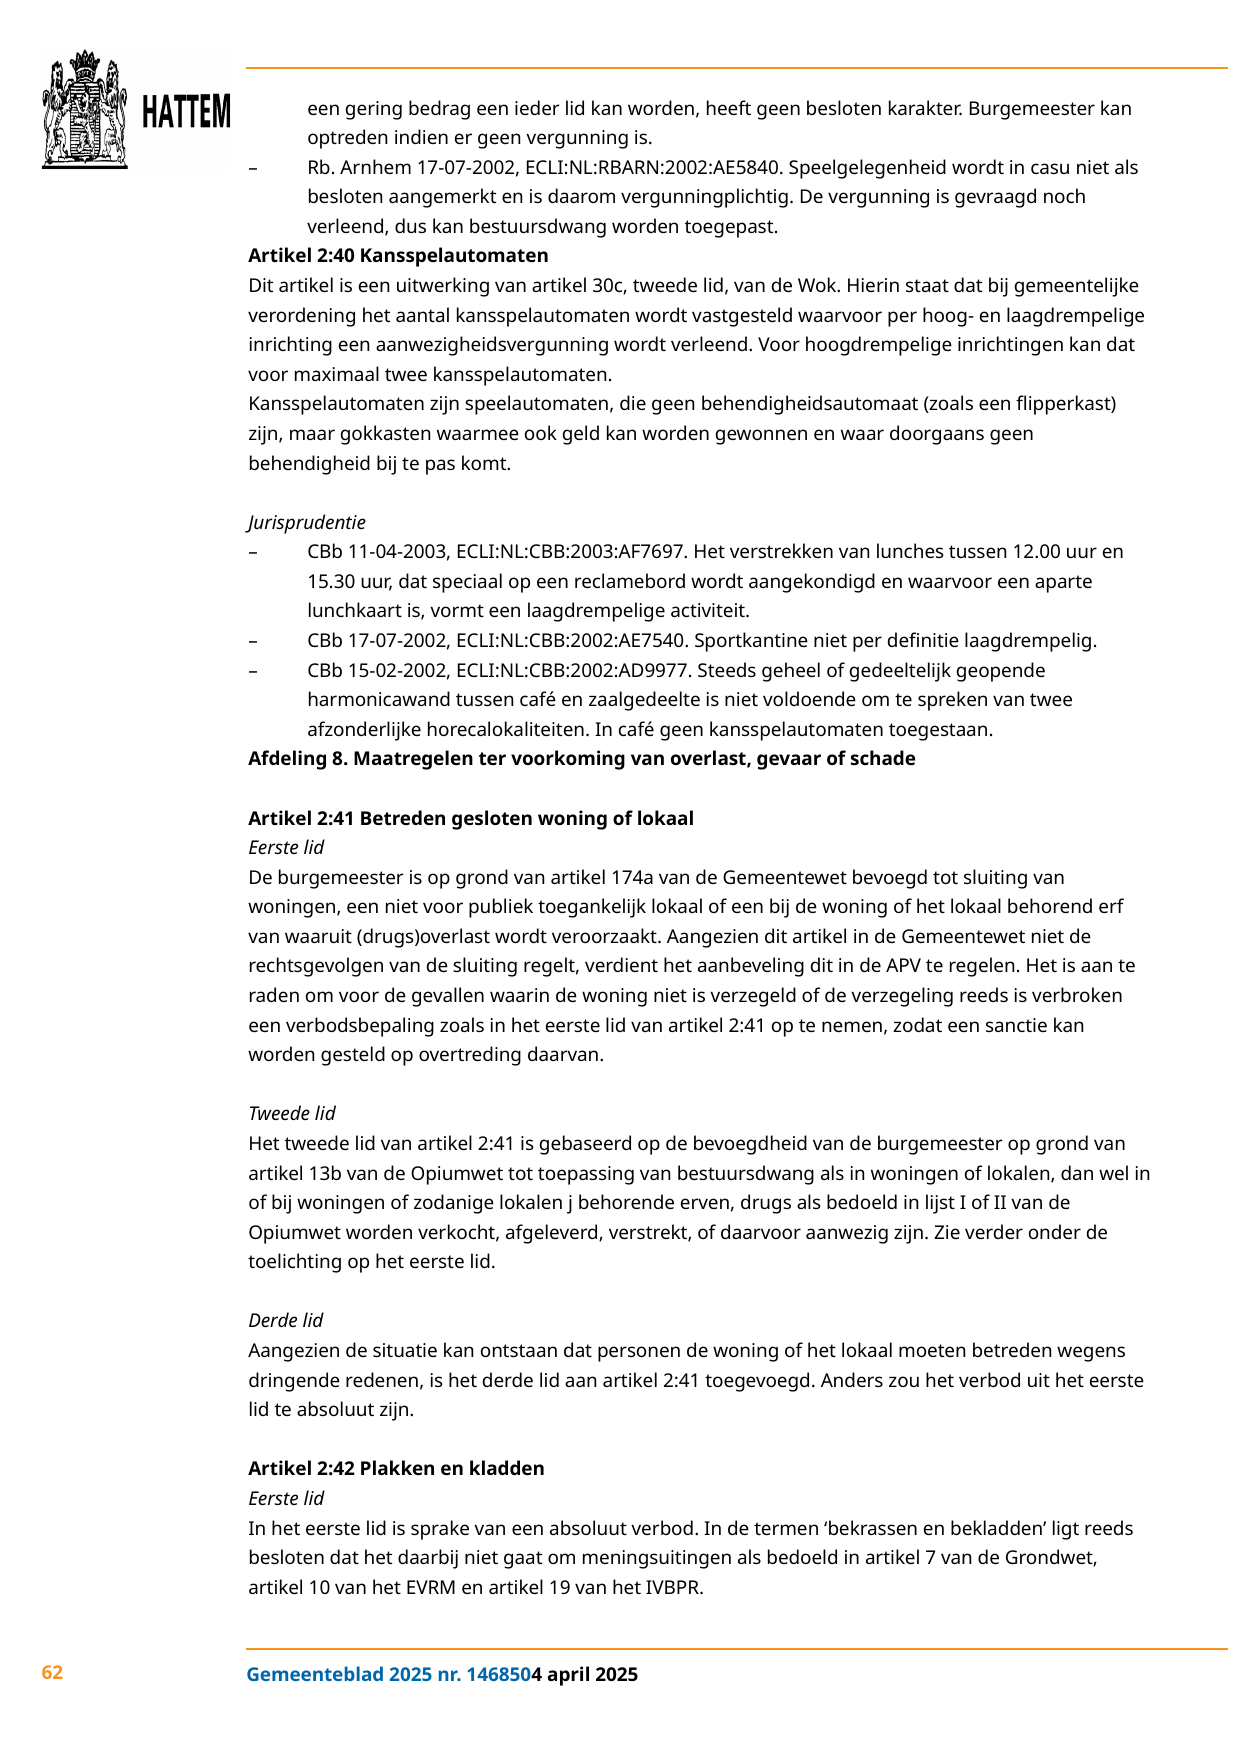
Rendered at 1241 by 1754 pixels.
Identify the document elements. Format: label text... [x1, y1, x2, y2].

text In het eerste lid is sprake van een absoluut verbod. In de termen ‘bekrassen en bekladden’ ligt reeds besloten dat het daarbij niet gaat om meningsuitingen als bedoeld in artikel 7 van de Grondwet, artikel 10 van het EVRM en artikel 19 van het IVBPR. [248, 1515, 1152, 1600]
text Derde lid [248, 1308, 1152, 1333]
text Afdeling 8. Maatregelen ter voorkoming van overlast, gevaar of schade [248, 746, 1152, 771]
text Jurisprudentie [248, 509, 1152, 535]
text Aangezien de situatie kan ontstaan dat personen de woning of het lokaal moeten betreden wegens dringende redenen, is het derde lid aan artikel 2:41 toegevoegd. Anders zou het verbod uit het eerste lid te absoluut zijn. [248, 1337, 1152, 1422]
list CBb 15-02-2002, ECLI:NL:CBB:2002:AD9977. Steeds geheel of gedeeltelijk geopende harmonicawand tussen café en zaalgedeelte is niet voldoende om te spreken van twee afzonderlijke horecalokaliteiten. In café geen kansspelautomaten toegestaan. [248, 657, 1152, 742]
list CBb 11-04-2003, ECLI:NL:CBB:2003:AF7697. Het verstrekken van lunches tussen 12.00 uur en 15.30 uur, dat speciaal op een reclamebord wordt aangekondigd en waarvoor een aparte lunchkaart is, vormt een laagdrempelige activiteit. [248, 538, 1152, 623]
text Tweede lid [248, 1101, 1152, 1126]
text De burgemeester is op grond van artikel 174a van de Gemeentewet bevoegd tot sluiting van woningen, een niet voor publiek toegankelijk lokaal of een bij de woning of het lokaal behorend erf van waaruit (drugs)overlast wordt veroorzaakt. Aangezien dit artikel in de Gemeentewet niet de rechtsgevolgen van de sluiting regelt, verdient het aanbeveling dit in de APV te regelen. Het is aan te raden om voor de gevallen waarin de woning niet is verzegeld of de verzegeling reeds is verbroken een verbodsbepaling zoals in het eerste lid van artikel 2:41 op te nemen, zodat een sanctie kan worden gesteld op overtreding daarvan. [248, 864, 1152, 1067]
list Rb. Arnhem 17-07-2002, ECLI:NL:RBARN:2002:AE5840. Speelgelegenheid wordt in casu niet als besloten aangemerkt en is daarom vergunningplichtig. De vergunning is gevraagd noch verleend, dus kan bestuursdwang worden toegepast. [248, 154, 1152, 239]
text Eerste lid [248, 1485, 1152, 1511]
text Kansspelautomaten zijn speelautomaten, die geen behendigheidsautomaat (zoals een flipperkast) zijn, maar gokkasten waarmee ook geld kan worden gewonnen en waar doorgaans geen behendigheid bij te pas komt. [248, 391, 1152, 476]
text Eerste lid [248, 834, 1152, 860]
text Artikel 2:42 Plakken en kladden [248, 1456, 1152, 1481]
text Artikel 2:40 Kansspelautomaten [248, 243, 1152, 268]
text Dit artikel is een uitwerking van artikel 30c, tweede lid, van de Wok. Hierin staat dat bij gemeentelijke verordening het aantal kansspelautomaten wordt vastgesteld waarvoor per hoog- en laagdrempelige inrichting een aanwezigheidsvergunning wordt verleend. Voor hoogdrempelige inrichtingen kan dat voor maximaal twee kansspelautomaten. [248, 272, 1152, 387]
list CBb 17-07-2002, ECLI:NL:CBB:2002:AE7540. Sportkantine niet per definitie laagdrempelig. [248, 627, 1152, 653]
text Het tweede lid van artikel 2:41 is gebaseerd op de bevoegdheid van de burgemeester op grond van artikel 13b van de Opiumwet tot toepassing van bestuursdwang als in woningen of lokalen, dan wel in of bij woningen of zodanige lokalen j behorende erven, drugs als bedoeld in lijst I of II van de Opiumwet worden verkocht, afgeleverd, verstrekt, of daarvoor aanwezig zijn. Zie verder onder de toelichting op het eerste lid. [248, 1130, 1152, 1274]
text Artikel 2:41 Betreden gesloten woning of lokaal [248, 805, 1152, 831]
list een gering bedrag een ieder lid kan worden, heeft geen besloten karakter. Burgemeester kan optreden indien er geen vergunning is. [248, 95, 1152, 150]
picture [41, 47, 231, 172]
